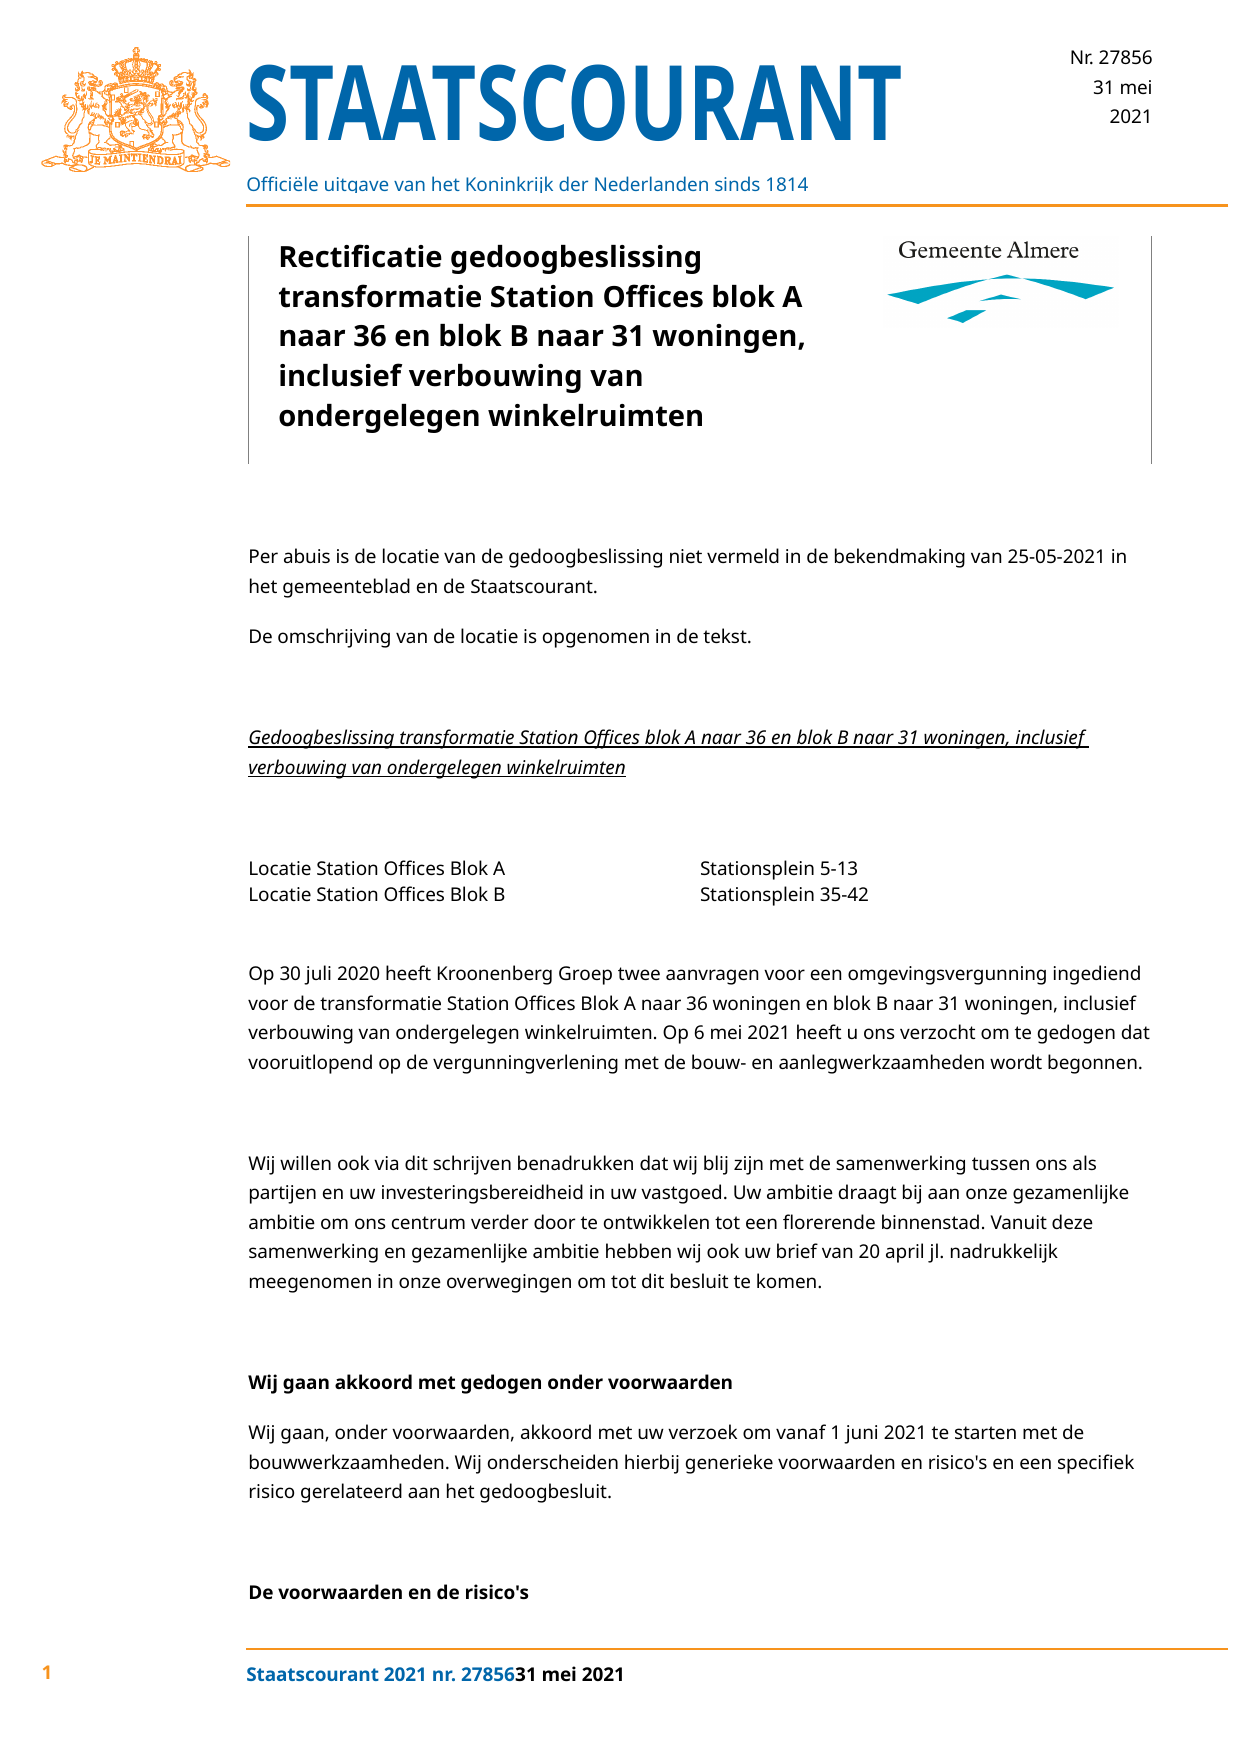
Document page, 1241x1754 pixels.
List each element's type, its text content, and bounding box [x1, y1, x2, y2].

table_cell Locatie Station Offices Blok B [248, 881, 700, 907]
text Wij willen ook via dit schrijven benadrukken dat wij blij zijn met de samenwerking tussen ons als partijen en uw investeringsbereidheid in uw vastgoed. Uw ambitie draagt bij aan onze gezamenlijke ambitie om ons centrum verder door te ontwikkelen tot een florerende binnenstad. Vanuit deze samenwerking en gezamenlijke ambitie hebben wij ook uw brief van 20 april jl. nadrukkelijk meegenomen in onze overwegingen om tot dit besluit te komen. [248, 1150, 1152, 1294]
text Wij gaan, onder voorwaarden, akkoord met uw verzoek om vanaf 1 juni 2021 te starten met de bouwwerkzaamheden. Wij onderscheiden hierbij generieke voorwaarden en risico's en een specifiek risico gerelateerd aan het gedoogbesluit. [248, 1419, 1152, 1504]
table_cell Stationsplein 35-42 [700, 881, 1152, 907]
text De voorwaarden en de risico's [248, 1579, 1152, 1605]
table_header Locatie Station Offices Blok A [248, 855, 700, 881]
text Gedoogbeslissing transformatie Station Offices blok A naar 36 en blok B naar 31 woningen, inclusief verbouwing van ondergelegen winkelruimten [248, 724, 1152, 780]
text De omschrijving van de locatie is opgenomen in de tekst. [248, 624, 1152, 649]
text Per abuis is de locatie van de gedoogbeslissing niet vermeld in de bekendmaking van 25-05-2021 in het gemeenteblad en de Staatscourant. [248, 544, 1152, 599]
picture [882, 236, 1119, 328]
text Wij gaan akkoord met gedogen onder voorwaarden [248, 1369, 1152, 1395]
text Op 30 juli 2020 heeft Kroonenberg Groep twee aanvragen voor een omgevingsvergunning ingediend voor de transformatie Station Offices Blok A naar 36 woningen en blok B naar 31 woningen, inclusief verbouwing van ondergelegen winkelruimten. Op 6 mei 2021 heeft u ons verzocht om te gedogen dat vooruitlopend op de vergunningverlening met de bouw- en aanlegwerkzaamheden wordt begonnen. [248, 960, 1152, 1075]
table_header Stationsplein 5-13 [700, 855, 1152, 881]
table_header [850, 236, 1151, 464]
table_header Rectificatie gedoogbeslissing transformatie Station Offices blok A naar 36 en blok B naar 31 woningen, inclusief verbouwing van ondergelegen winkelruimten [249, 236, 850, 464]
picture [41, 47, 231, 172]
